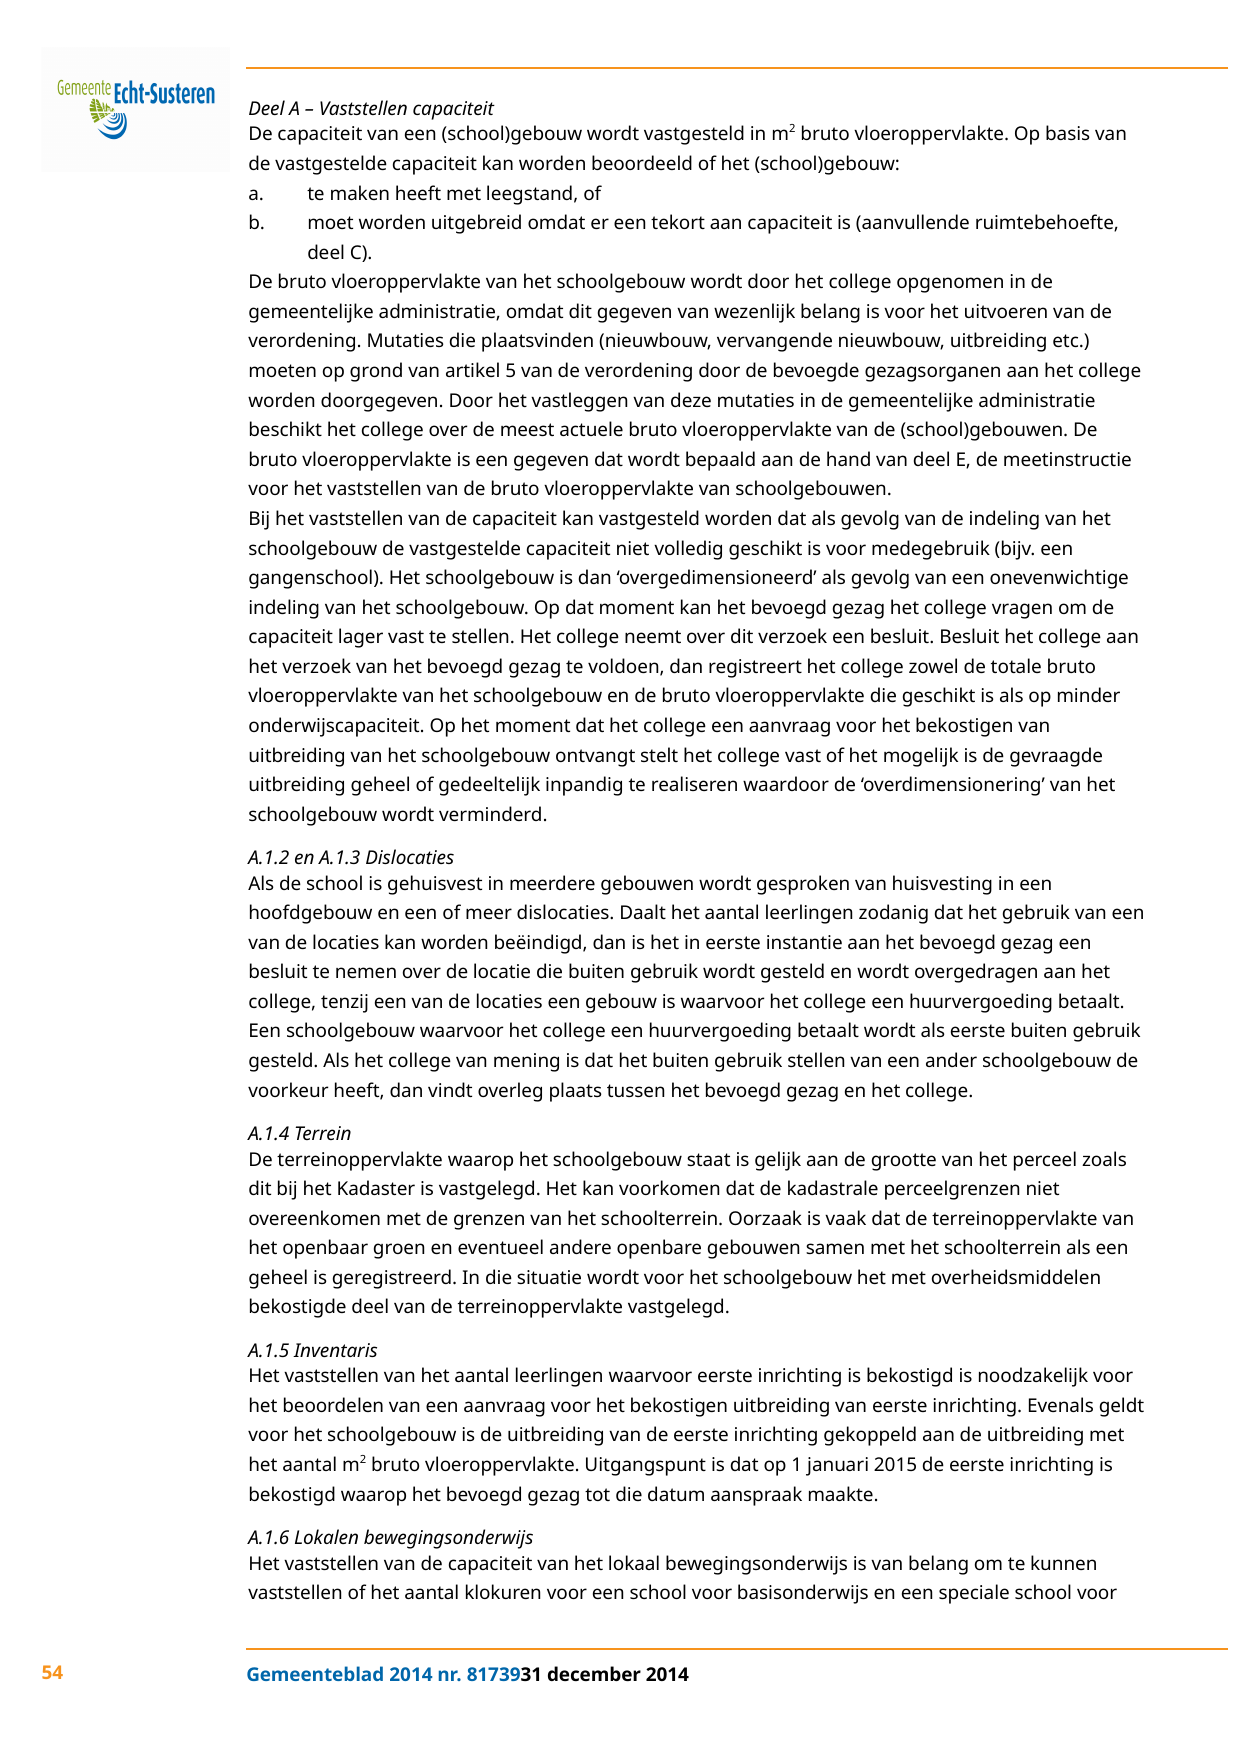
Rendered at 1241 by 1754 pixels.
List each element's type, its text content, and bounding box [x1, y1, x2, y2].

text Bij het vaststellen van de capaciteit kan vastgesteld worden dat als gevolg van de indeling van het schoolgebouw de vastgestelde capaciteit niet volledig geschikt is voor medegebruik (bijv. een gangenschool). Het schoolgebouw is dan ‘overgedimensioneerd’ als gevolg van een onevenwichtige indeling van het schoolgebouw. Op dat moment kan het bevoegd gezag het college vragen om de capaciteit lager vast te stellen. Het college neemt over dit verzoek een besluit. Besluit het college aan het verzoek van het bevoegd gezag te voldoen, dan registreert het college zowel de totale bruto vloeroppervlakte van het schoolgebouw en de bruto vloeroppervlakte die geschikt is als op minder onderwijscapaciteit. Op het moment dat het college een aanvraag voor het bekostigen van uitbreiding van het schoolgebouw ontvangt stelt het college vast of het mogelijk is de gevraagde uitbreiding geheel of gedeeltelijk inpandig te realiseren waardoor de ‘overdimensionering’ van het schoolgebouw wordt verminderd. [248, 505, 1152, 827]
text De bruto vloeroppervlakte van het schoolgebouw wordt door het college opgenomen in de gemeentelijke administratie, omdat dit gegeven van wezenlijk belang is voor het uitvoeren van de verordening. Mutaties die plaatsvinden (nieuwbouw, vervangende nieuwbouw, uitbreiding etc.) moeten op grond van artikel 5 van de verordening door de bevoegde gezagsorganen aan het college worden doorgegeven. Door het vastleggen van deze mutaties in de gemeentelijke administratie beschikt het college over de meest actuele bruto vloeroppervlakte van de (school)gebouwen. De bruto vloeroppervlakte is een gegeven dat wordt bepaald aan de hand van deel E, de meetinstructie voor het vaststellen van de bruto vloeroppervlakte van schoolgebouwen. [248, 268, 1152, 501]
text De terreinoppervlakte waarop het schoolgebouw staat is gelijk aan de grootte van het perceel zoals dit bij het Kadaster is vastgelegd. Het kan voorkomen dat de kadastrale perceelgrenzen niet overeenkomen met de grenzen van het schoolterrein. Oorzaak is vaak dat de terreinoppervlakte van het openbaar groen en eventueel andere openbare gebouwen samen met het schoolterrein als een geheel is geregistreerd. In die situatie wordt voor het schoolgebouw het met overheidsmiddelen bekostigde deel van de terreinoppervlakte vastgelegd. [248, 1146, 1152, 1319]
text Het vaststellen van het aantal leerlingen waarvoor eerste inrichting is bekostigd is noodzakelijk voor het beoordelen van een aanvraag voor het bekostigen uitbreiding van eerste inrichting. Evenals geldt voor het schoolgebouw is de uitbreiding van de eerste inrichting gekoppeld aan de uitbreiding met het aantal m2 bruto vloeroppervlakte. Uitgangspunt is dat op 1 januari 2015 de eerste inrichting is bekostigd waarop het bevoegd gezag tot die datum aanspraak maakte. [248, 1362, 1152, 1507]
text Het vaststellen van de capaciteit van het lokaal bewegingsonderwijs is van belang om te kunnen vaststellen of het aantal klokuren voor een school voor basisonderwijs en een speciale school voor [248, 1550, 1152, 1605]
text Deel A – Vaststellen capaciteit [248, 95, 1152, 121]
text A.1.6 Lokalen bewegingsonderwijs [248, 1524, 1152, 1550]
text A.1.2 en A.1.3 Dislocaties [248, 844, 1152, 870]
text A.1.5 Inventaris [248, 1337, 1152, 1362]
list moet worden uitgebreid omdat er een tekort aan capaciteit is (aanvullende ruimtebehoefte, deel C). [248, 209, 1152, 264]
picture [41, 47, 231, 172]
text Als de school is gehuisvest in meerdere gebouwen wordt gesproken van huisvesting in een hoofdgebouw en een of meer dislocaties. Daalt het aantal leerlingen zodanig dat het gebruik van een van de locaties kan worden beëindigd, dan is het in eerste instantie aan het bevoegd gezag een besluit te nemen over de locatie die buiten gebruik wordt gesteld en wordt overgedragen aan het college, tenzij een van de locaties een gebouw is waarvoor het college een huurvergoeding betaalt. Een schoolgebouw waarvoor het college een huurvergoeding betaalt wordt als eerste buiten gebruik gesteld. Als het college van mening is dat het buiten gebruik stellen van een ander schoolgebouw de voorkeur heeft, dan vindt overleg plaats tussen het bevoegd gezag en het college. [248, 870, 1152, 1103]
list te maken heeft met leegstand, of [248, 180, 1152, 205]
text De capaciteit van een (school)gebouw wordt vastgesteld in m2 bruto vloeroppervlakte. Op basis van de vastgestelde capaciteit kan worden beoordeeld of het (school)gebouw: [248, 121, 1152, 176]
text A.1.4 Terrein [248, 1120, 1152, 1146]
